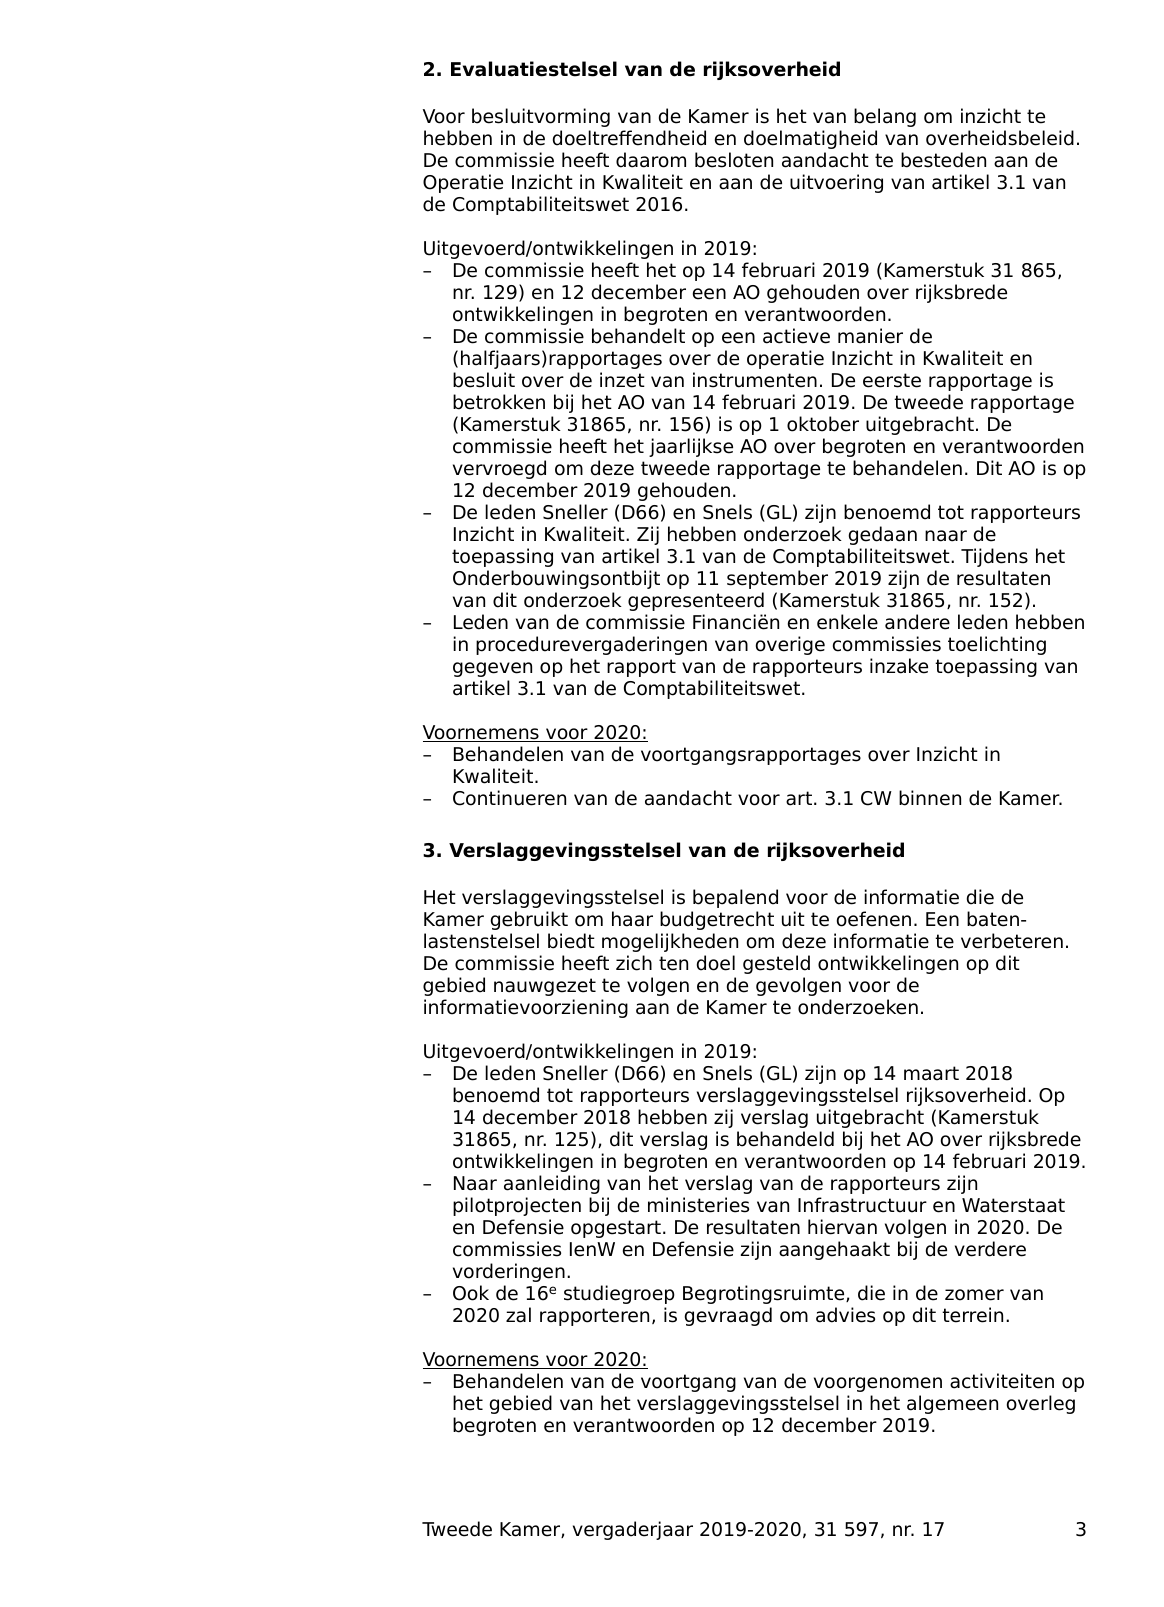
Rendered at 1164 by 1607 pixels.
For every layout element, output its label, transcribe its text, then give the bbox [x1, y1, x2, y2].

text – Leden van de commissie Financiën en enkele andere leden hebben in procedurevergaderingen van overige commissies toelichting gegeven op het rapport van de rapporteurs inzake toepassing van artikel 3.1 van de Comptabiliteitswet. [422, 612, 1087, 700]
text – Naar aanleiding van het verslag van de rapporteurs zijn pilotprojecten bij de ministeries van Infrastructuur en Waterstaat en Defensie opgestart. De resultaten hiervan volgen in 2020. De commissies IenW en Defensie zijn aangehaakt bij de verdere vorderingen. [422, 1173, 1087, 1283]
text – Behandelen van de voortgangsrapportages over Inzicht in Kwaliteit. [422, 744, 1087, 788]
text – De leden Sneller (D66) en Snels (GL) zijn op 14 maart 2018 benoemd tot rapporteurs verslaggevingsstelsel rijksoverheid. Op 14 december 2018 hebben zij verslag uitgebracht (Kamerstuk 31865, nr. 125), dit verslag is behandeld bij het AO over rijksbrede ontwikkelingen in begroten en verantwoorden op 14 februari 2019. [422, 1063, 1087, 1173]
text Het verslaggevingsstelsel is bepalend voor de informatie die de Kamer gebruikt om haar budgetrecht uit te oefenen. Een baten-lastenstelsel biedt mogelijkheden om deze informatie te verbeteren. De commissie heeft zich ten doel gesteld ontwikkelingen op dit gebied nauwgezet te volgen en de gevolgen voor de informatievoorziening aan de Kamer te onderzoeken. [422, 887, 1087, 1019]
text Voor besluitvorming van de Kamer is het van belang om inzicht te hebben in de doeltreffendheid en doelmatigheid van overheidsbeleid. De commissie heeft daarom besloten aandacht te besteden aan de Operatie Inzicht in Kwaliteit en aan de uitvoering van artikel 3.1 van de Comptabiliteitswet 2016. [422, 106, 1087, 216]
text – Behandelen van de voortgang van de voorgenomen activiteiten op het gebied van het verslaggevingsstelsel in het algemeen overleg begroten en verantwoorden op 12 december 2019. [422, 1371, 1087, 1437]
subtitle 3. Verslaggevingsstelsel van de rijksoverheid [422, 840, 1087, 862]
text Uitgevoerd/ontwikkelingen in 2019: [422, 238, 1087, 260]
subtitle Voornemens voor 2020: [422, 722, 1087, 744]
text – De leden Sneller (D66) en Snels (GL) zijn benoemd tot rapporteurs Inzicht in Kwaliteit. Zij hebben onderzoek gedaan naar de toepassing van artikel 3.1 van de Comptabiliteitswet. Tijdens het Onderbouwingsontbijt op 11 september 2019 zijn de resultaten van dit onderzoek gepresenteerd (Kamerstuk 31865, nr. 152). [422, 502, 1087, 612]
text – De commissie behandelt op een actieve manier de (halfjaars)rapportages over de operatie Inzicht in Kwaliteit en besluit over de inzet van instrumenten. De eerste rapportage is betrokken bij het AO van 14 februari 2019. De tweede rapportage (Kamerstuk 31865, nr. 156) is op 1 oktober uitgebracht. De commissie heeft het jaarlijkse AO over begroten en verantwoorden vervroegd om deze tweede rapportage te behandelen. Dit AO is op 12 december 2019 gehouden. [422, 326, 1087, 502]
text Uitgevoerd/ontwikkelingen in 2019: [422, 1041, 1087, 1063]
text – Ook de 16e studiegroep Begrotingsruimte, die in de zomer van 2020 zal rapporteren, is gevraagd om advies op dit terrein. [422, 1283, 1087, 1327]
subtitle 2. Evaluatiestelsel van de rijksoverheid [422, 59, 1087, 81]
subtitle Voornemens voor 2020: [422, 1349, 1087, 1371]
text – De commissie heeft het op 14 februari 2019 (Kamerstuk 31 865, nr. 129) en 12 december een AO gehouden over rijksbrede ontwikkelingen in begroten en verantwoorden. [422, 260, 1087, 326]
text – Continueren van de aandacht voor art. 3.1 CW binnen de Kamer. [422, 788, 1087, 810]
